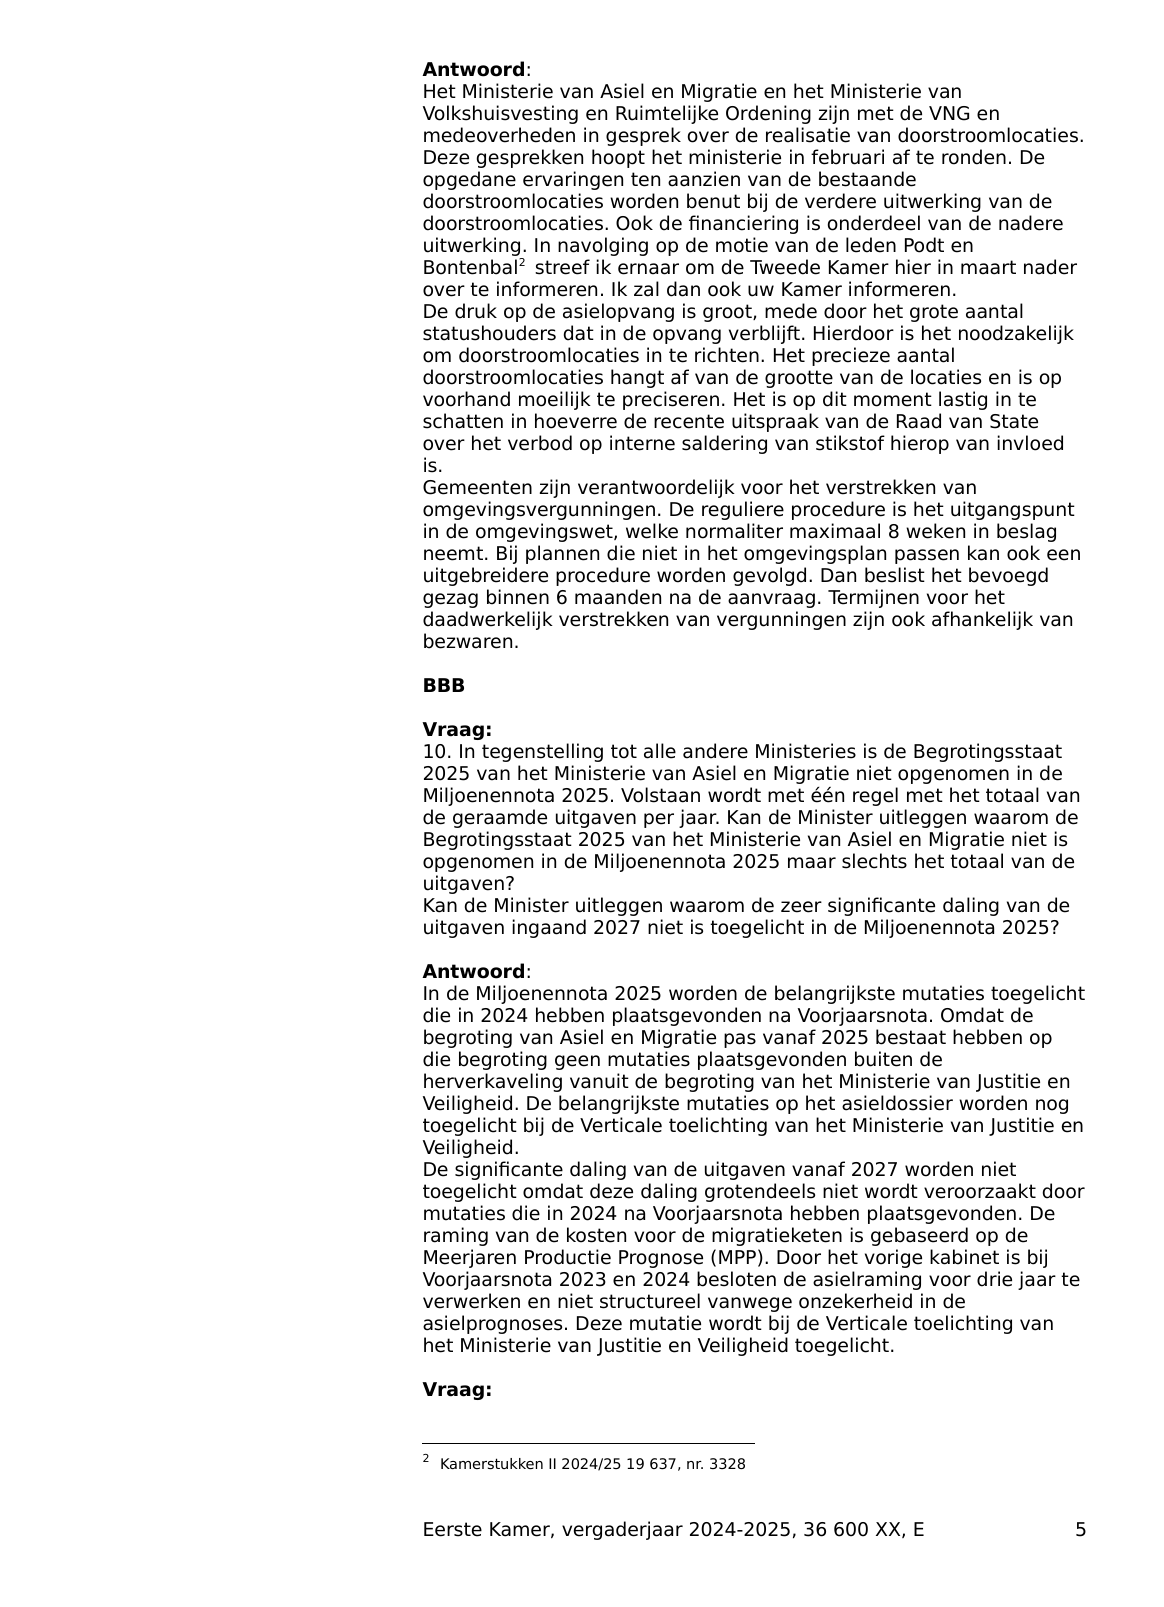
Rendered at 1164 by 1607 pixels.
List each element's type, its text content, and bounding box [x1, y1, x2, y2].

text Vraag: [422, 1379, 1087, 1401]
text De druk op de asielopvang is groot, mede door het grote aantal statushouders dat in de opvang verblijft. Hierdoor is het noodzakelijk om doorstroomlocaties in te richten. Het precieze aantal doorstroomlocaties hangt af van de grootte van de locaties en is op voorhand moeilijk te preciseren. Het is op dit moment lastig in te schatten in hoeverre de recente uitspraak van de Raad van State over het verbod op interne saldering van stikstof hierop van invloed is. [422, 301, 1087, 477]
text Vraag: [422, 719, 1087, 741]
text Antwoord: [422, 961, 1087, 983]
text Kan de Minister uitleggen waarom de zeer significante daling van de uitgaven ingaand 2027 niet is toegelicht in de Miljoenennota 2025? [422, 895, 1087, 939]
text Het Ministerie van Asiel en Migratie en het Ministerie van Volkshuisvesting en Ruimtelijke Ordening zijn met de VNG en medeoverheden in gesprek over de realisatie van doorstroomlocaties. Deze gesprekken hoopt het ministerie in februari af te ronden. De opgedane ervaringen ten aanzien van de bestaande doorstroomlocaties worden benut bij de verdere uitwerking van de doorstroomlocaties. Ook de financiering is onderdeel van de nadere uitwerking. In navolging op de motie van de leden Podt en Bontenbal streef ik ernaar om de Tweede Kamer hier in maart nader over te informeren. Ik zal dan ook uw Kamer informeren. [422, 81, 1087, 301]
text Gemeenten zijn verantwoordelijk voor het verstrekken van omgevingsvergunningen. De reguliere procedure is het uitgangspunt in de omgevingswet, welke normaliter maximaal 8 weken in beslag neemt. Bij plannen die niet in het omgevingsplan passen kan ook een uitgebreidere procedure worden gevolgd. Dan beslist het bevoegd gezag binnen 6 maanden na de aanvraag. Termijnen voor het daadwerkelijk verstrekken van vergunningen zijn ook afhankelijk van bezwaren. [422, 477, 1087, 652]
text De significante daling van de uitgaven vanaf 2027 worden niet toegelicht omdat deze daling grotendeels niet wordt veroorzaakt door mutaties die in 2024 na Voorjaarsnota hebben plaatsgevonden. De raming van de kosten voor de migratieketen is gebaseerd op de Meerjaren Productie Prognose (MPP). Door het vorige kabinet is bij Voorjaarsnota 2023 en 2024 besloten de asielraming voor drie jaar te verwerken en niet structureel vanwege onzekerheid in de asielprognoses. Deze mutatie wordt bij de Verticale toelichting van het Ministerie van Justitie en Veiligheid toegelicht. [422, 1159, 1087, 1356]
text 10. In tegenstelling tot alle andere Ministeries is de Begrotingsstaat 2025 van het Ministerie van Asiel en Migratie niet opgenomen in de Miljoenennota 2025. Volstaan wordt met één regel met het totaal van de geraamde uitgaven per jaar. Kan de Minister uitleggen waarom de Begrotingsstaat 2025 van het Ministerie van Asiel en Migratie niet is opgenomen in de Miljoenennota 2025 maar slechts het totaal van de uitgaven? [422, 741, 1087, 895]
text Kamerstukken II 2024/25 19 637, nr. 3328 [422, 1452, 1087, 1474]
text In de Miljoenennota 2025 worden de belangrijkste mutaties toegelicht die in 2024 hebben plaatsgevonden na Voorjaarsnota. Omdat de begroting van Asiel en Migratie pas vanaf 2025 bestaat hebben op die begroting geen mutaties plaatsgevonden buiten de herverkaveling vanuit de begroting van het Ministerie van Justitie en Veiligheid. De belangrijkste mutaties op het asieldossier worden nog toegelicht bij de Verticale toelichting van het Ministerie van Justitie en Veiligheid. [422, 983, 1087, 1159]
text Antwoord: [422, 59, 1087, 81]
subtitle BBB [422, 675, 1087, 697]
